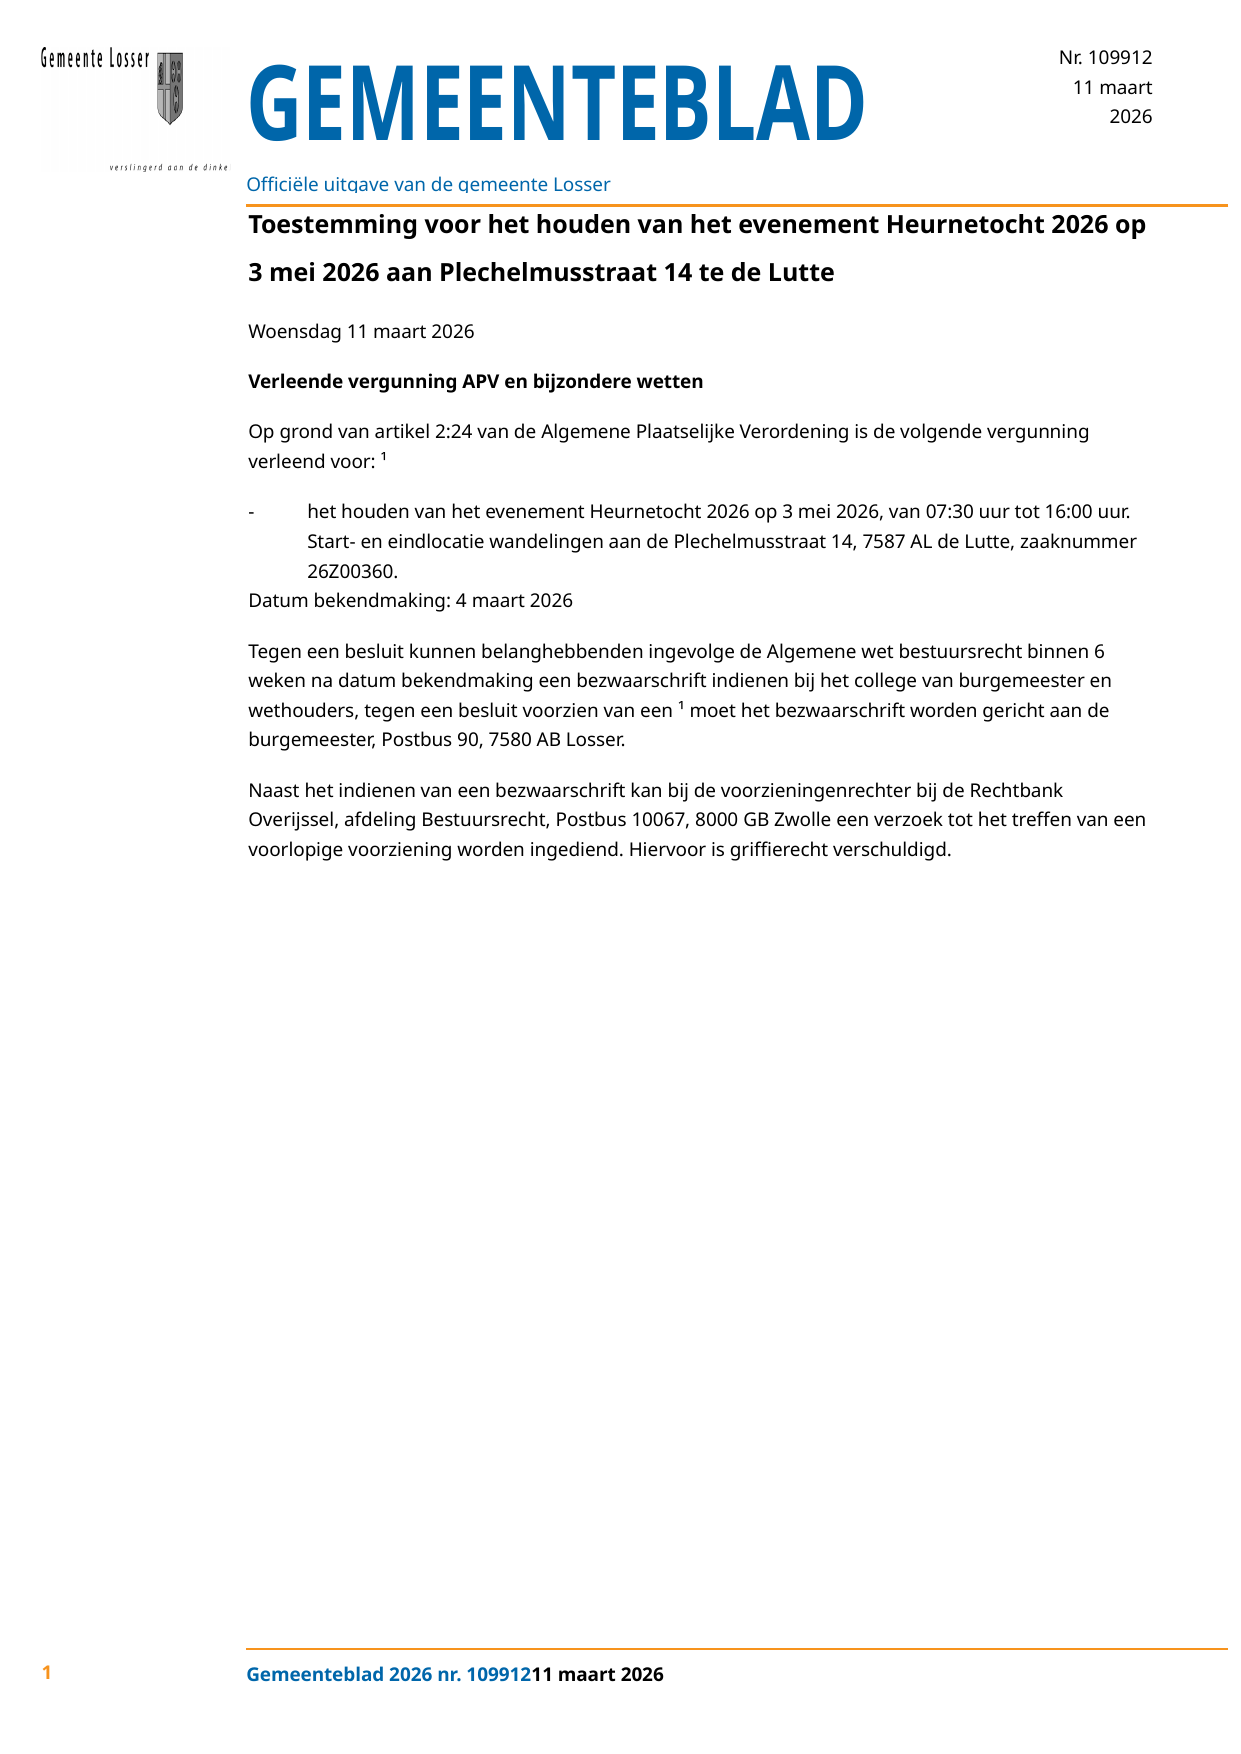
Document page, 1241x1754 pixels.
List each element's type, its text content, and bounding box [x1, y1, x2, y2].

text Tegen een besluit kunnen belanghebbenden ingevolge de Algemene wet bestuursrecht binnen 6 weken na datum bekendmaking een bezwaarschrift indienen bij het college van burgemeester en wethouders, tegen een besluit voorzien van een ¹ moet het bezwaarschrift worden gericht aan de burgemeester, Postbus 90, 7580 AB Losser. [248, 638, 1152, 752]
text Woensdag 11 maart 2026 [248, 318, 1152, 344]
picture [41, 47, 231, 172]
text Naast het indienen van een bezwaarschrift kan bij de voorzieningenrechter bij de Rechtbank Overijssel, afdeling Bestuursrecht, Postbus 10067, 8000 GB Zwolle een verzoek tot het treffen van een voorlopige voorziening worden ingediend. Hiervoor is griffierecht verschuldigd. [248, 777, 1152, 862]
text Datum bekendmaking: 4 maart 2026 [248, 587, 1152, 613]
text Verleende vergunning APV en bijzondere wetten [248, 368, 1152, 394]
list het houden van het evenement Heurnetocht 2026 op 3 mei 2026, van 07:30 uur tot 16:00 uur. Start- en eindlocatie wandelingen aan de Plechelmusstraat 14, 7587 AL de Lutte, zaaknummer 26Z00360. [248, 499, 1152, 584]
text Toestemming voor het houden van het evenement Heurnetocht 2026 op 3 mei 2026 aan Plechelmusstraat 14 te de Lutte [248, 207, 1152, 288]
text Op grond van artikel 2:24 van de Algemene Plaatselijke Verordening is de volgende vergunning verleend voor: ¹ [248, 419, 1152, 474]
